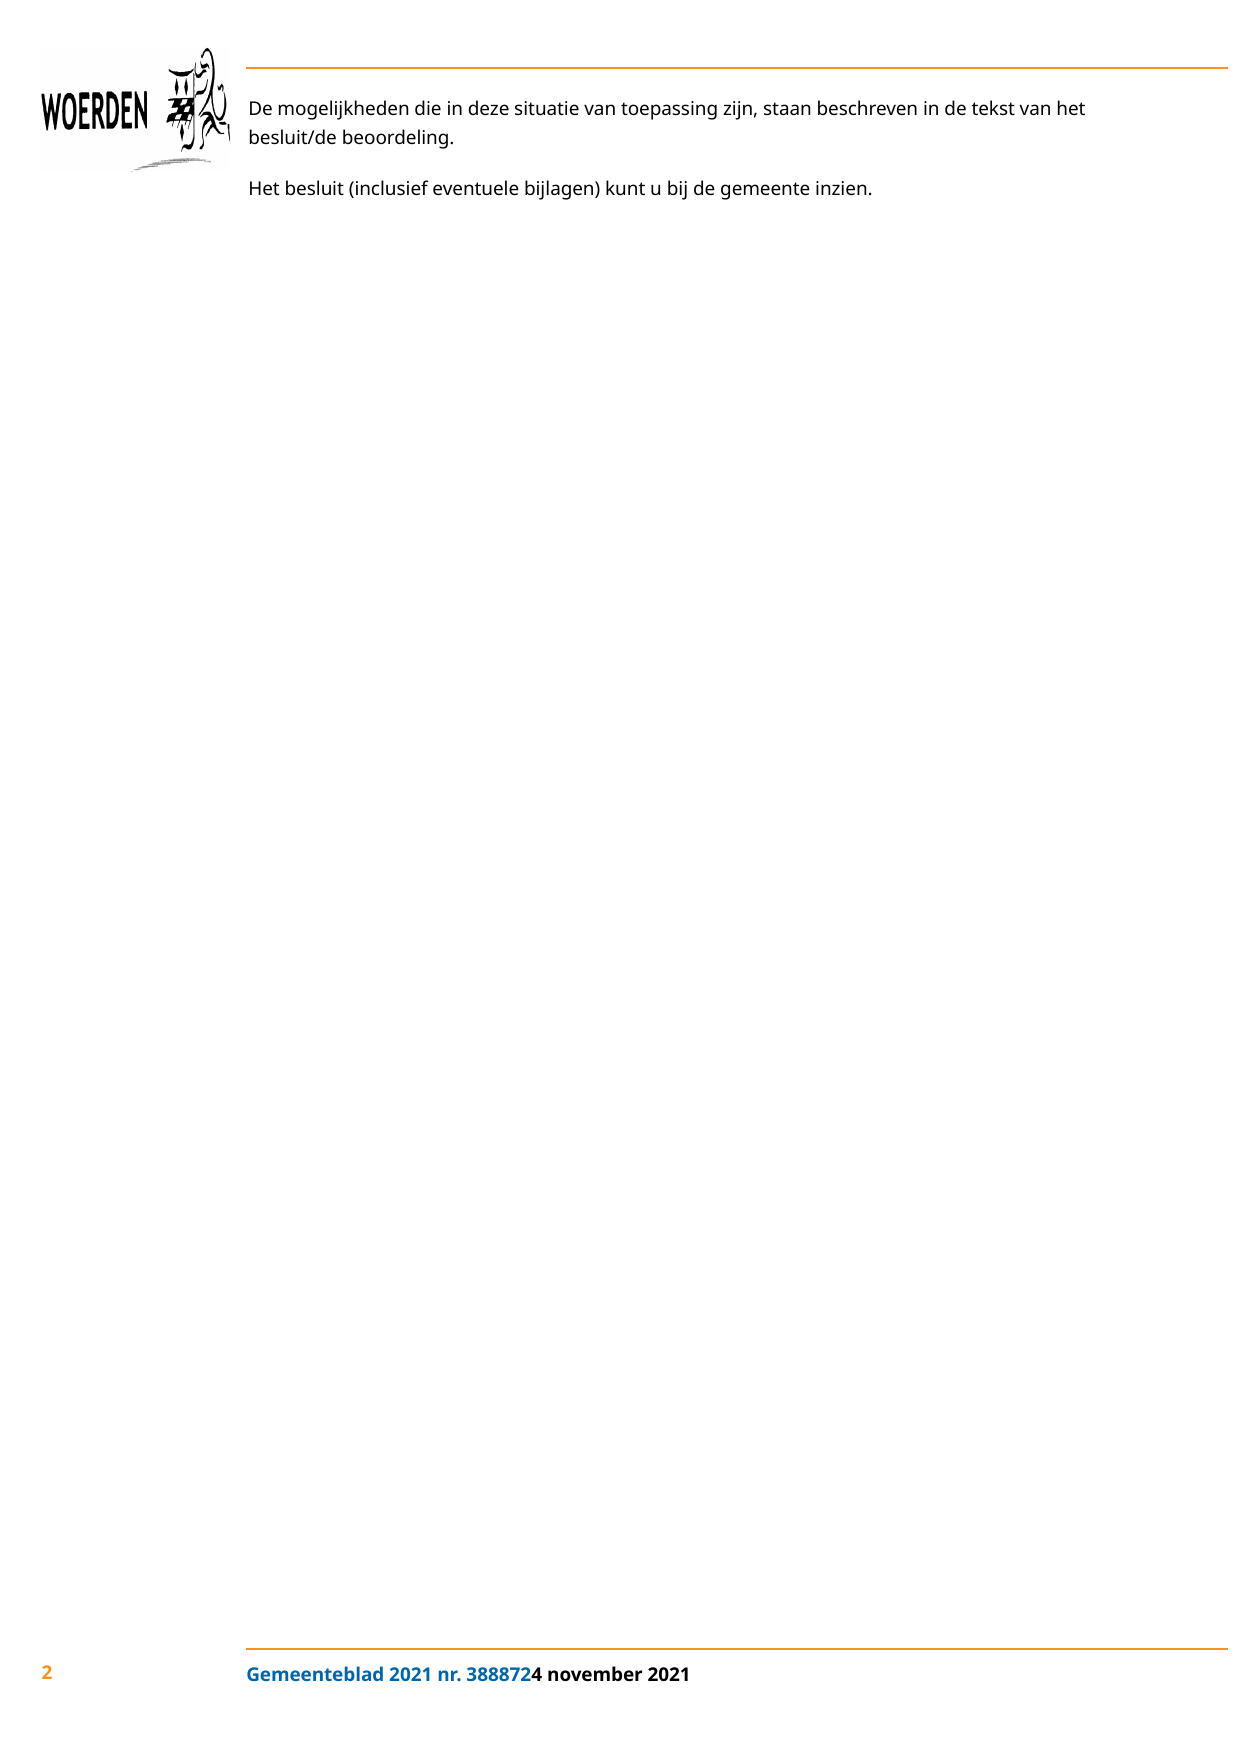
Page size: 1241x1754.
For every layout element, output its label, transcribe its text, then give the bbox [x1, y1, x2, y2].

picture [41, 47, 231, 172]
text Het besluit (inclusief eventuele bijlagen) kunt u bij de gemeente inzien. [248, 175, 1152, 201]
text De mogelijkheden die in deze situatie van toepassing zijn, staan beschreven in de tekst van het besluit/de beoordeling. [248, 95, 1152, 150]
